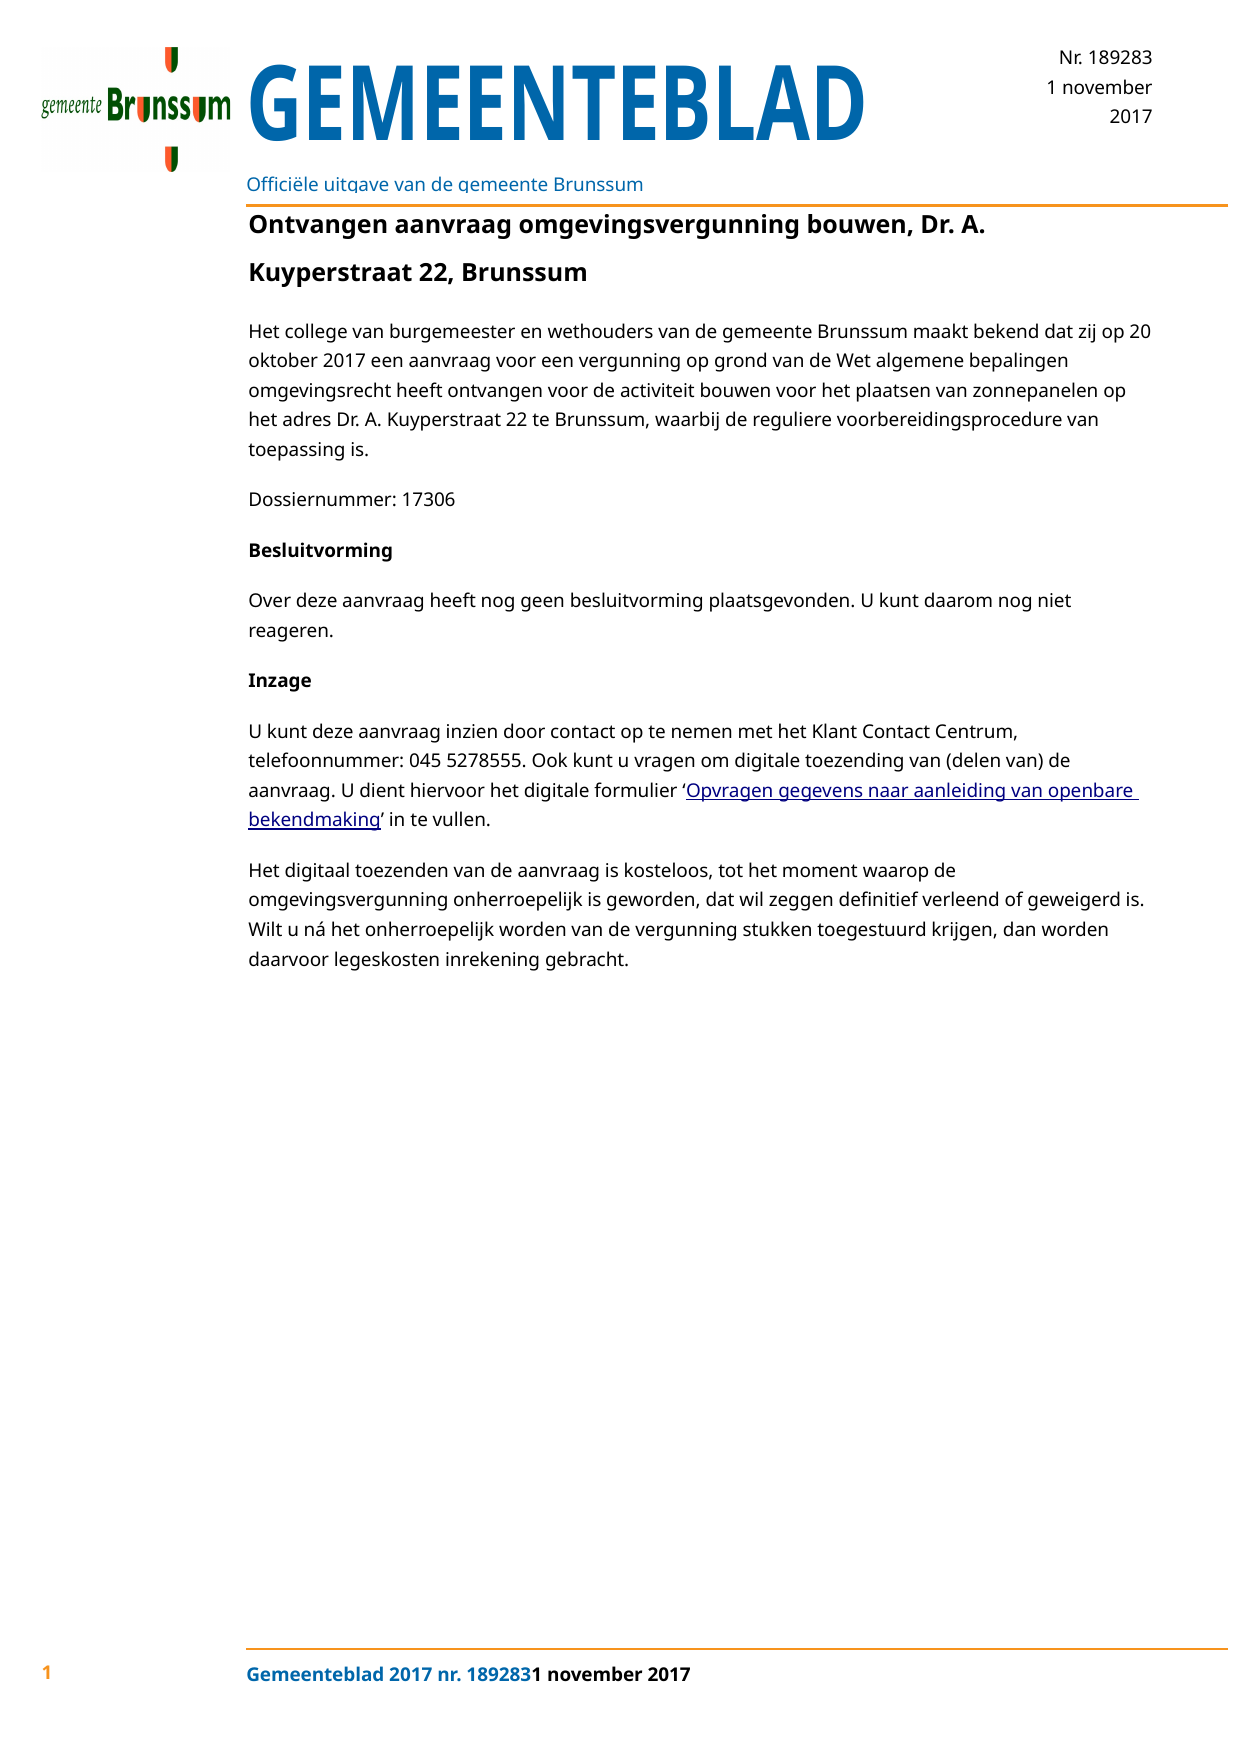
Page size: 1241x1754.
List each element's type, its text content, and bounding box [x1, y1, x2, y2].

text U kunt deze aanvraag inzien door contact op te nemen met het Klant Contact Centrum, telefoonnummer: 045 5278555. Ook kunt u vragen om digitale toezending van (delen van) de aanvraag. U dient hiervoor het digitale formulier ‘Opvragen gegevens naar aanleiding van openbare bekendmaking’ in te vullen. [248, 718, 1152, 832]
text Het digitaal toezenden van de aanvraag is kosteloos, tot het moment waarop de omgevingsvergunning onherroepelijk is geworden, dat wil zeggen definitief verleend of geweigerd is. Wilt u ná het onherroepelijk worden van de vergunning stukken toegestuurd krijgen, dan worden daarvoor legeskosten inrekening gebracht. [248, 857, 1152, 972]
text Inzage [248, 667, 1152, 693]
text Ontvangen aanvraag omgevingsvergunning bouwen, Dr. A. Kuyperstraat 22, Brunssum [248, 207, 1152, 288]
text Dossiernummer: 17306 [248, 487, 1152, 512]
text Besluitvorming [248, 537, 1152, 563]
text Het college van burgemeester en wethouders van de gemeente Brunssum maakt bekend dat zij op 20 oktober 2017 een aanvraag voor een vergunning op grond van de Wet algemene bepalingen omgevingsrecht heeft ontvangen voor de activiteit bouwen voor het plaatsen van zonnepanelen op het adres Dr. A. Kuyperstraat 22 te Brunssum, waarbij de reguliere voorbereidingsprocedure van toepassing is. [248, 318, 1152, 462]
text Over deze aanvraag heeft nog geen besluitvorming plaatsgevonden. U kunt daarom nog niet reageren. [248, 587, 1152, 643]
picture [41, 47, 231, 172]
